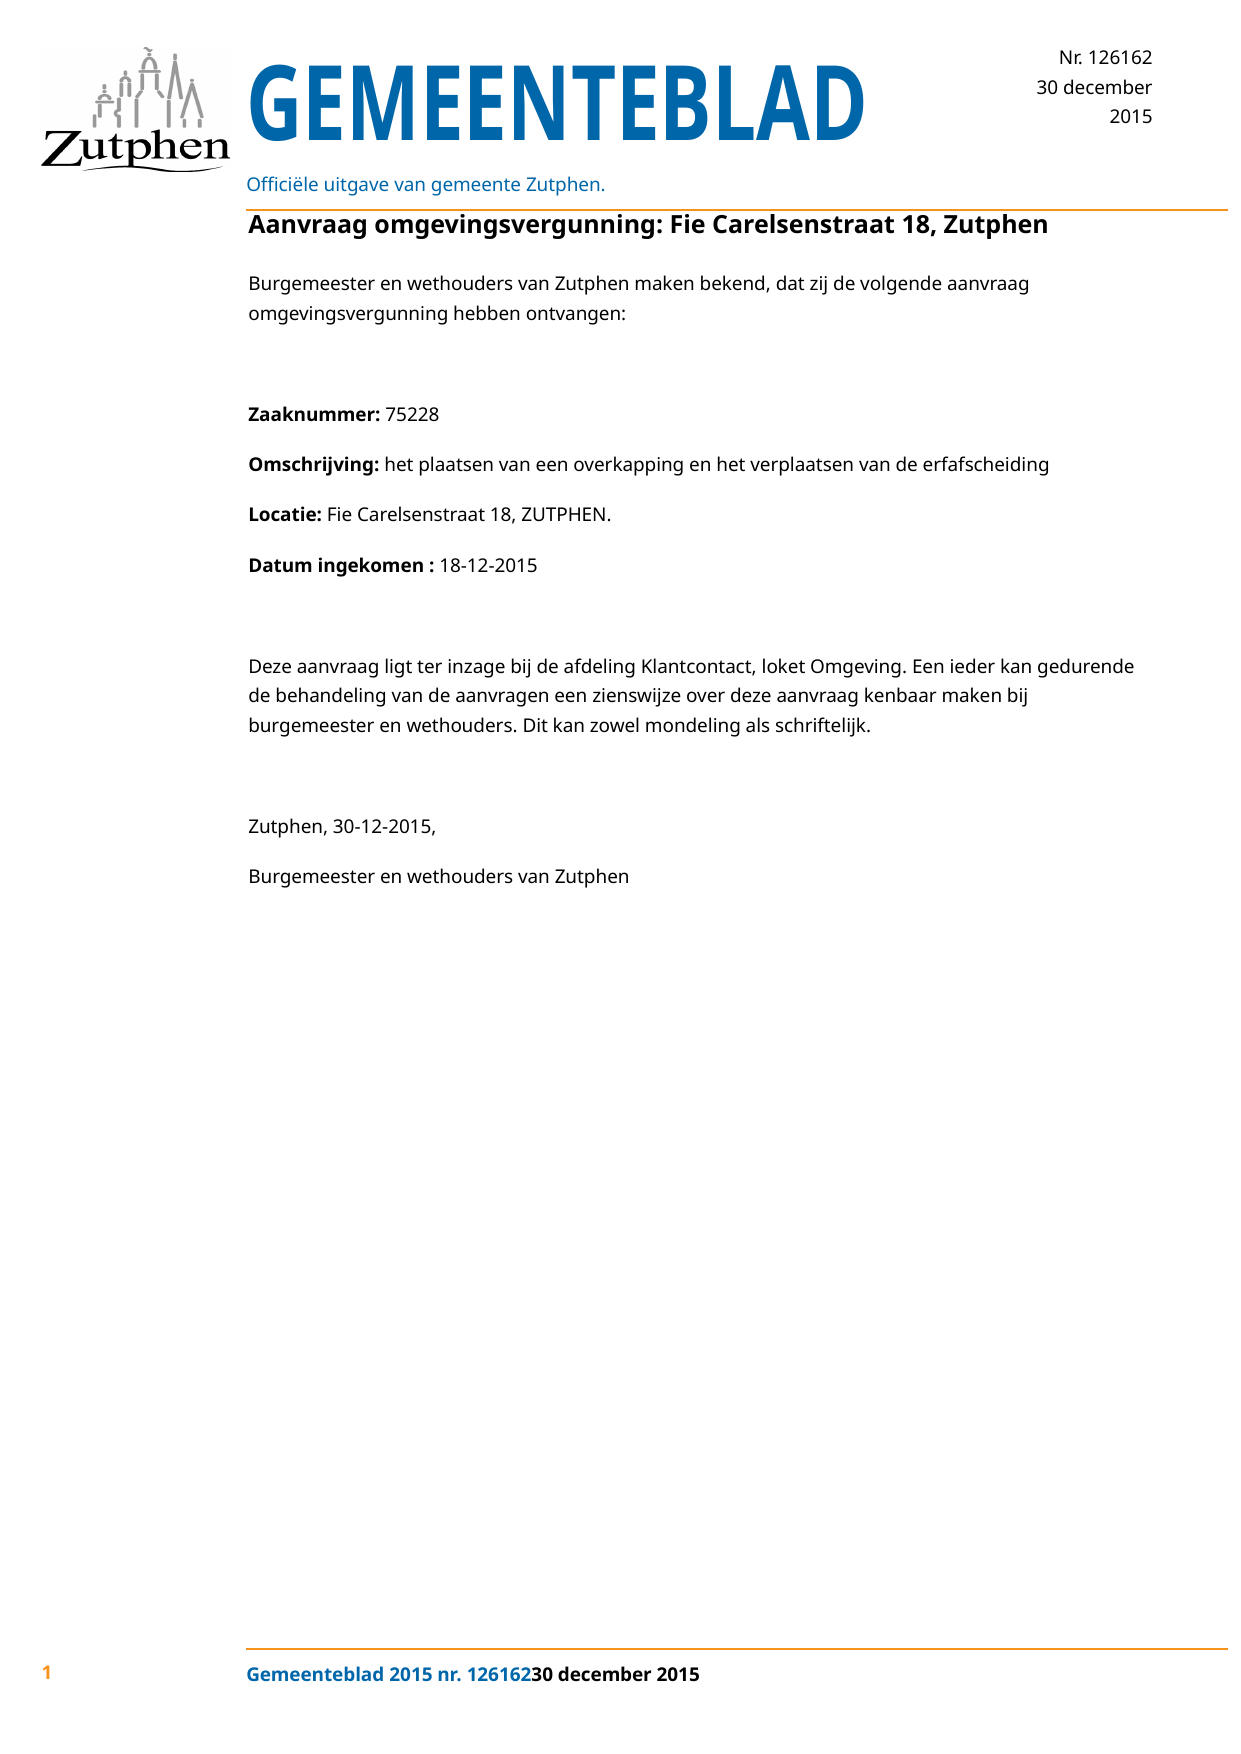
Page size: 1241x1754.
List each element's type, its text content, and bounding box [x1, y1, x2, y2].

text Deze aanvraag ligt ter inzage bij de afdeling Klantcontact, loket Omgeving. Een ieder kan gedurende de behandeling van de aanvragen een zienswijze over deze aanvraag kenbaar maken bij burgemeester en wethouders. Dit kan zowel mondeling als schriftelijk. [248, 653, 1152, 738]
text Omschrijving: het plaatsen van een overkapping en het verplaatsen van de erfafscheiding [248, 451, 1152, 477]
text Burgemeester en wethouders van Zutphen maken bekend, dat zij de volgende aanvraag omgevingsvergunning hebben ontvangen: [248, 270, 1152, 326]
text Aanvraag omgevingsvergunning: Fie Carelsenstraat 18, Zutphen [248, 211, 1152, 241]
text Locatie: Fie Carelsenstraat 18, ZUTPHEN. [248, 502, 1152, 527]
text Datum ingekomen : 18-12-2015 [248, 552, 1152, 578]
text Burgemeester en wethouders van Zutphen [248, 863, 1152, 889]
text Zaaknummer: 75228 [248, 401, 1152, 426]
picture [41, 47, 231, 172]
text Zutphen, 30-12-2015, [248, 813, 1152, 838]
